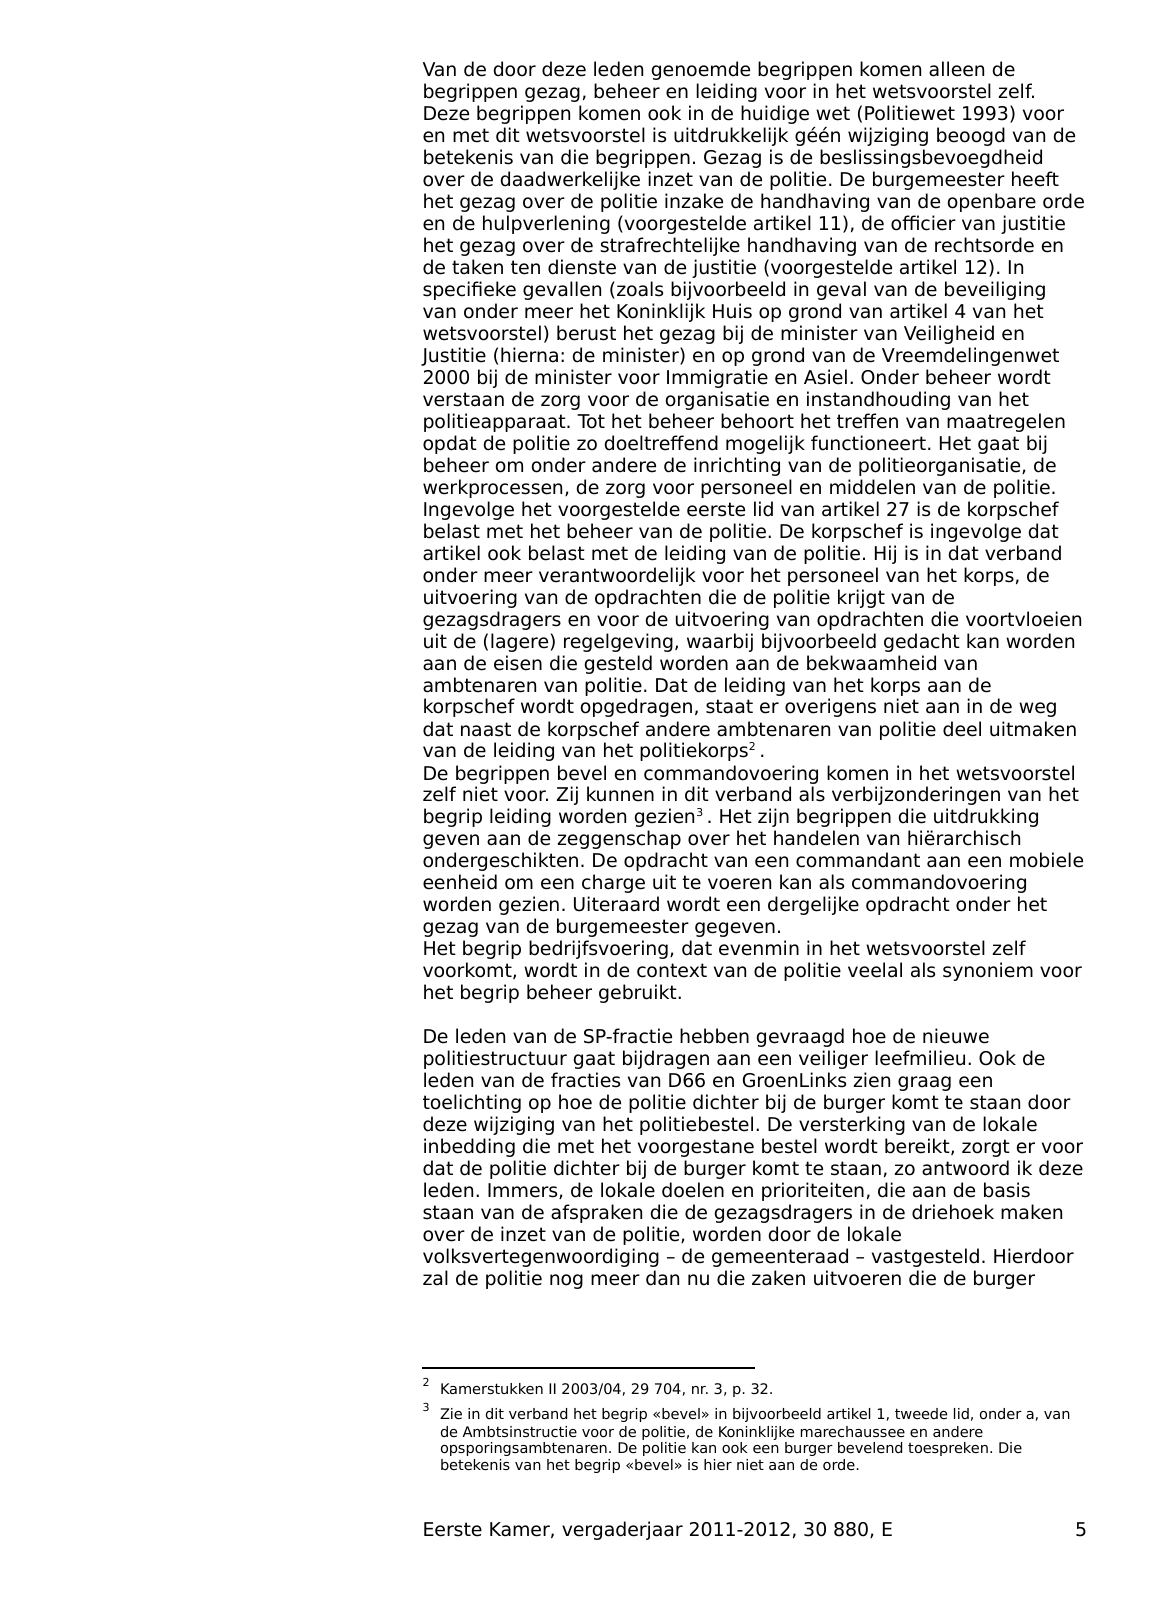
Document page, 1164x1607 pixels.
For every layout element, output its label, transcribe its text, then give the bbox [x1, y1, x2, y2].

text Het begrip bedrijfsvoering, dat evenmin in het wetsvoorstel zelf voorkomt, wordt in de context van de politie veelal als synoniem voor het begrip beheer gebruikt. [422, 938, 1087, 1004]
text Van de door deze leden genoemde begrippen komen alleen de begrippen gezag, beheer en leiding voor in het wetsvoorstel zelf. Deze begrippen komen ook in de huidige wet (Politiewet 1993) voor en met dit wetsvoorstel is uitdrukkelijk géén wijziging beoogd van de betekenis van die begrippen. Gezag is de beslissingsbevoegdheid over de daadwerkelijke inzet van de politie. De burgemeester heeft het gezag over de politie inzake de handhaving van de openbare orde en de hulpverlening (voorgestelde artikel 11), de officier van justitie het gezag over de strafrechtelijke handhaving van de rechtsorde en de taken ten dienste van de justitie (voorgestelde artikel 12). In specifieke gevallen (zoals bijvoorbeeld in geval van de beveiliging van onder meer het Koninklijk Huis op grond van artikel 4 van het wetsvoorstel) berust het gezag bij de minister van Veiligheid en Justitie (hierna: de minister) en op grond van de Vreemdelingenwet 2000 bij de minister voor Immigratie en Asiel. Onder beheer wordt verstaan de zorg voor de organisatie en instandhouding van het politieapparaat. Tot het beheer behoort het treffen van maatregelen opdat de politie zo doeltreffend mogelijk functioneert. Het gaat bij beheer om onder andere de inrichting van de politieorganisatie, de werkprocessen, de zorg voor personeel en middelen van de politie. Ingevolge het voorgestelde eerste lid van artikel 27 is de korpschef belast met het beheer van de politie. De korpschef is ingevolge dat artikel ook belast met de leiding van de politie. Hij is in dat verband onder meer verantwoordelijk voor het personeel van het korps, de uitvoering van de opdrachten die de politie krijgt van de gezagsdragers en voor de uitvoering van opdrachten die voortvloeien uit de (lagere) regelgeving, waarbij bijvoorbeeld gedacht kan worden aan de eisen die gesteld worden aan de bekwaamheid van ambtenaren van politie. Dat de leiding van het korps aan de korpschef wordt opgedragen, staat er overigens niet aan in de weg dat naast de korpschef andere ambtenaren van politie deel uitmaken van de leiding van het politiekorps. [422, 59, 1087, 762]
text Zie in dit verband het begrip «bevel» in bijvoorbeeld artikel 1, tweede lid, onder a, van de Ambtsinstructie voor de politie, de Koninklijke marechaussee en andere opsporingsambtenaren. De politie kan ook een burger bevelend toespreken. Die betekenis van het begrip «bevel» is hier niet aan de orde. [422, 1402, 1087, 1474]
text De leden van de SP-fractie hebben gevraagd hoe de nieuwe politiestructuur gaat bijdragen aan een veiliger leefmilieu. Ook de leden van de fracties van D66 en GroenLinks zien graag een toelichting op hoe de politie dichter bij de burger komt te staan door deze wijziging van het politiebestel. De versterking van de lokale inbedding die met het voorgestane bestel wordt bereikt, zorgt er voor dat de politie dichter bij de burger komt te staan, zo antwoord ik deze leden. Immers, de lokale doelen en prioriteiten, die aan de basis staan van de afspraken die de gezagsdragers in de driehoek maken over de inzet van de politie, worden door de lokale volksvertegenwoordiging – de gemeenteraad – vastgesteld. Hierdoor zal de politie nog meer dan nu die zaken uitvoeren die de burger [422, 1026, 1087, 1290]
text Kamerstukken II 2003/04, 29 704, nr. 3, p. 32. [422, 1377, 1087, 1399]
text De begrippen bevel en commandovoering komen in het wetsvoorstel zelf niet voor. Zij kunnen in dit verband als verbijzonderingen van het begrip leiding worden gezien. Het zijn begrippen die uitdrukking geven aan de zeggenschap over het handelen van hiërarchisch ondergeschikten. De opdracht van een commandant aan een mobiele eenheid om een charge uit te voeren kan als commandovoering worden gezien. Uiteraard wordt een dergelijke opdracht onder het gezag van de burgemeester gegeven. [422, 762, 1087, 938]
